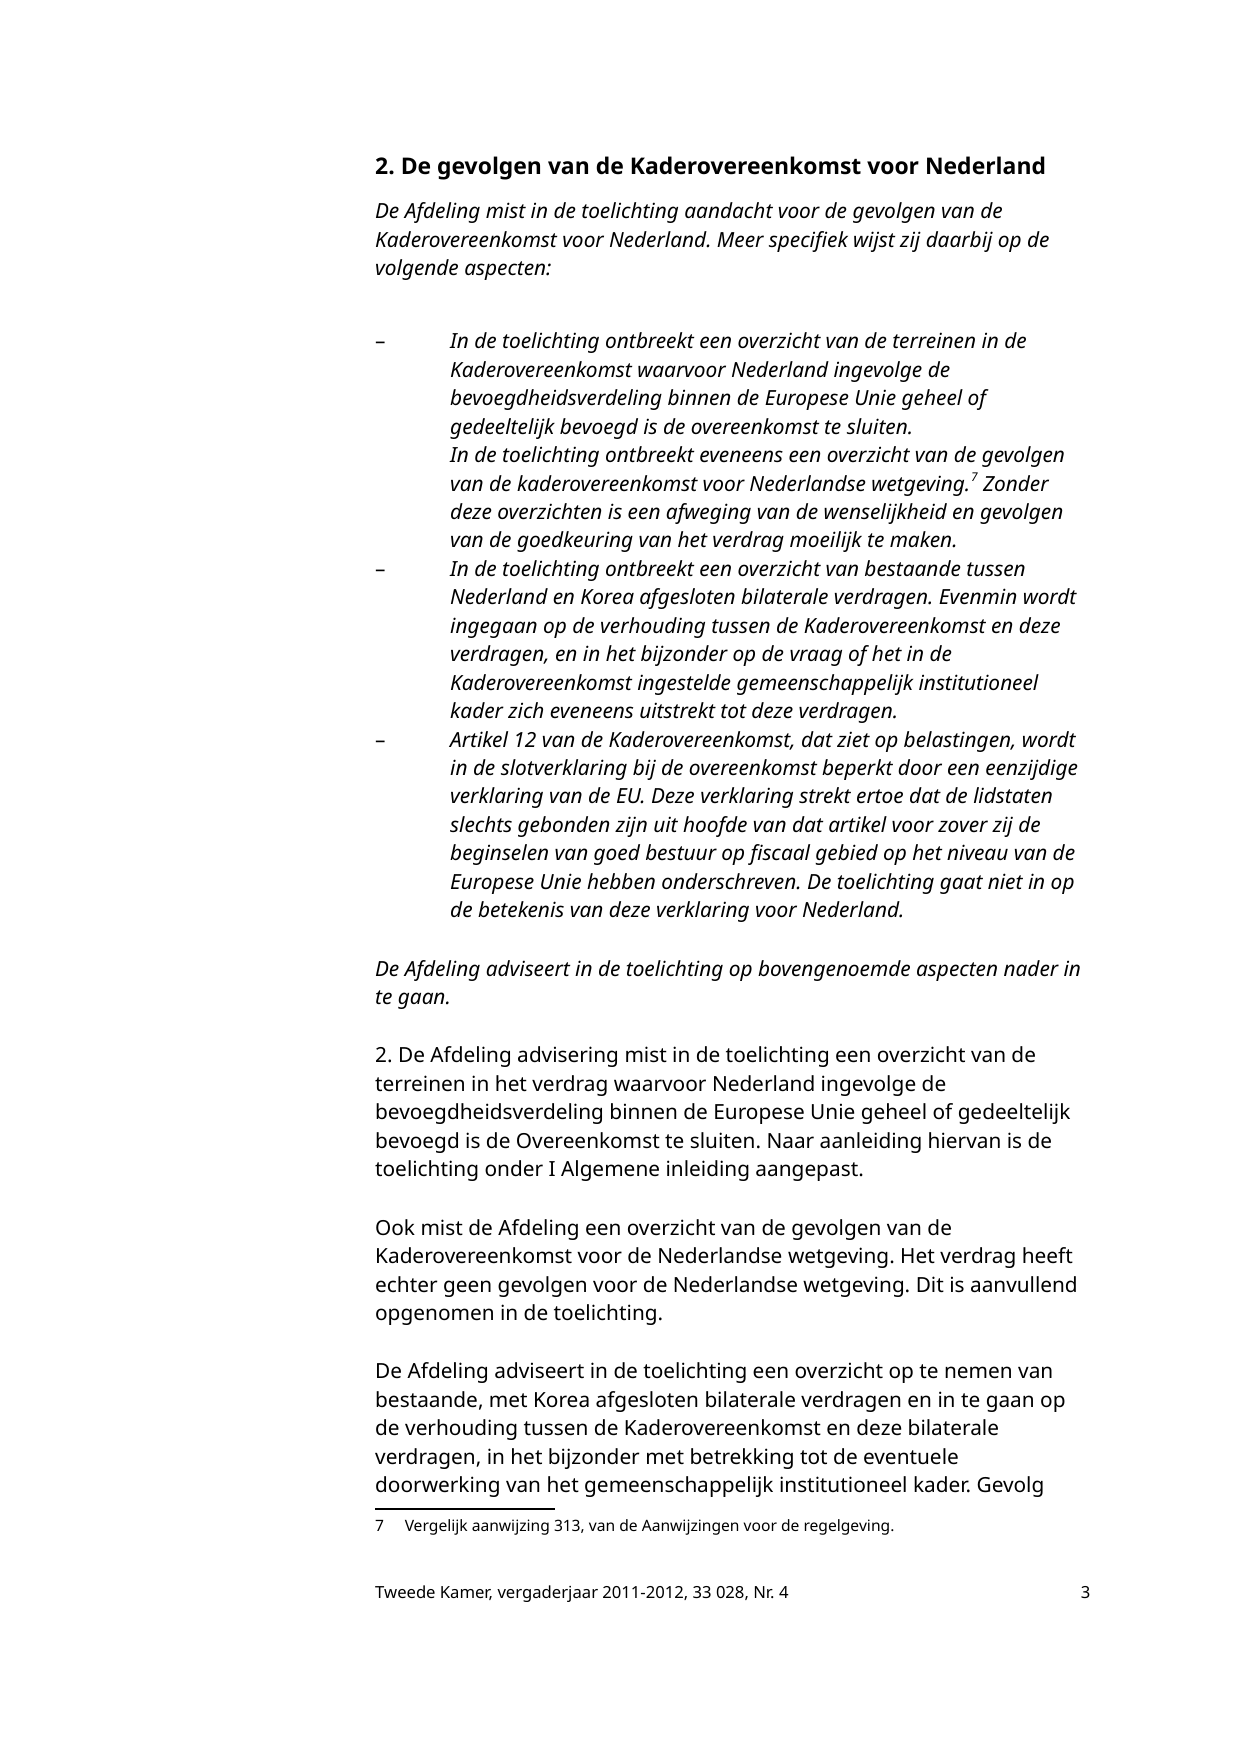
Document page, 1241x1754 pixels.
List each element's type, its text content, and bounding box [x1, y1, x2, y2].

list Vergelijk aanwijzing 313, van de Aanwijzingen voor de regelgeving. [375, 1508, 1090, 1536]
list Artikel 12 van de Kaderovereenkomst, dat ziet op belastingen, wordt in de slotverklaring bij de overeenkomst beperkt door een eenzijdige verklaring van de EU. Deze verklaring strekt ertoe dat de lidstaten slechts gebonden zijn uit hoofde van dat artikel voor zover zij de beginselen van goed bestuur op fiscaal gebied op het niveau van de Europese Unie hebben onderschreven. De toelichting gaat niet in op de betekenis van deze verklaring voor Nederland. [375, 725, 1090, 924]
text De Afdeling adviseert in de toelichting op bovengenoemde aspecten nader in te gaan. [375, 954, 1090, 1011]
text De Afdeling mist in de toelichting aandacht voor de gevolgen van de Kaderovereenkomst voor Nederland. Meer specifiek wijst zij daarbij op de volgende aspecten: [375, 196, 1090, 282]
text De Afdeling adviseert in de toelichting een overzicht op te nemen van bestaande, met Korea afgesloten bilaterale verdragen en in te gaan op de verhouding tussen de Kaderovereenkomst en deze bilaterale verdragen, in het bijzonder met betrekking tot de eventuele doorwerking van het gemeenschappelijk institutioneel kader. Gevolg [375, 1357, 1090, 1499]
text Ook mist de Afdeling een overzicht van de gevolgen van de Kaderovereenkomst voor de Nederlandse wetgeving. Het verdrag heeft echter geen gevolgen voor de Nederlandse wetgeving. Dit is aanvullend opgenomen in de toelichting. [375, 1213, 1090, 1327]
subtitle 2. De gevolgen van de Kaderovereenkomst voor Nederland [375, 150, 1090, 181]
list In de toelichting ontbreekt eveneens een overzicht van de gevolgen van de kaderovereenkomst voor Nederlandse wetgeving. Zonder deze overzichten is een afweging van de wenselijkheid en gevolgen van de goedkeuring van het verdrag moeilijk te maken. [375, 440, 1090, 554]
list In de toelichting ontbreekt een overzicht van bestaande tussen Nederland en Korea afgesloten bilaterale verdragen. Evenmin wordt ingegaan op de verhouding tussen de Kaderovereenkomst en deze verdragen, en in het bijzonder op de vraag of het in de Kaderovereenkomst ingestelde gemeenschappelijk institutioneel kader zich eveneens uitstrekt tot deze verdragen. [375, 554, 1090, 725]
list In de toelichting ontbreekt een overzicht van de terreinen in de Kaderovereenkomst waarvoor Nederland ingevolge de bevoegdheidsverdeling binnen de Europese Unie geheel of gedeeltelijk bevoegd is de overeenkomst te sluiten. [375, 327, 1090, 440]
text 2. De Afdeling advisering mist in de toelichting een overzicht van de terreinen in het verdrag waarvoor Nederland ingevolge de bevoegdheidsverdeling binnen de Europese Unie geheel of gedeeltelijk bevoegd is de Overeenkomst te sluiten. Naar aanleiding hiervan is de toelichting onder I Algemene inleiding aangepast. [375, 1041, 1090, 1183]
